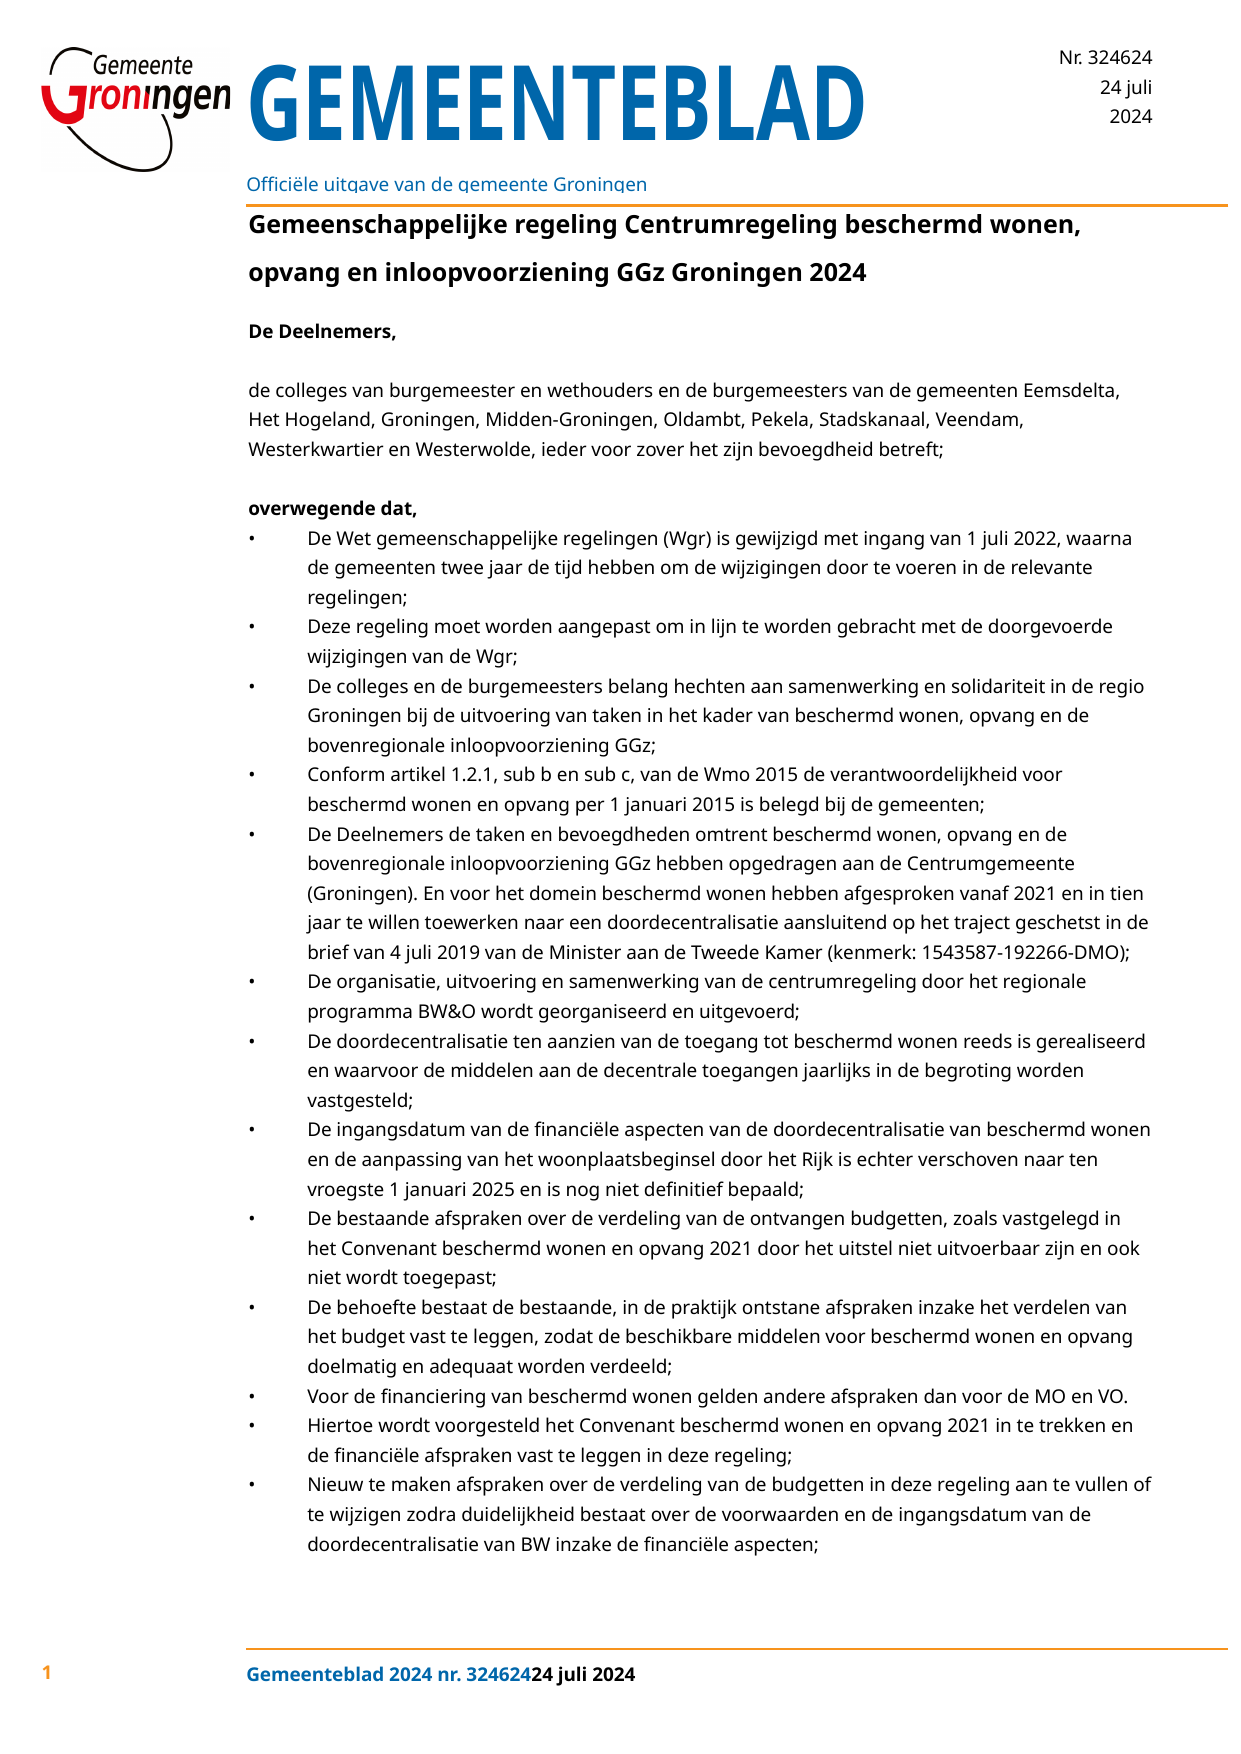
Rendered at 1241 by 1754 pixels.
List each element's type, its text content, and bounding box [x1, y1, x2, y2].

list Deze regeling moet worden aangepast om in lijn te worden gebracht met de doorgevoerde wijzigingen van de Wgr; [248, 614, 1152, 669]
list Voor de financiering van beschermd wonen gelden andere afspraken dan voor de MO en VO. [248, 1383, 1152, 1409]
list Nieuw te maken afspraken over de verdeling van de budgetten in deze regeling aan te vullen of te wijzigen zodra duidelijkheid bestaat over de voorwaarden en de ingangsdatum van de doordecentralisatie van BW inzake de financiële aspecten; [248, 1472, 1152, 1557]
list De behoefte bestaat de bestaande, in de praktijk ontstane afspraken inzake het verdelen van het budget vast te leggen, zodat de beschikbare middelen voor beschermd wonen en opvang doelmatig en adequaat worden verdeeld; [248, 1294, 1152, 1379]
text De Deelnemers, [248, 318, 1152, 344]
list De Wet gemeenschappelijke regelingen (Wgr) is gewijzigd met ingang van 1 juli 2022, waarna de gemeenten twee jaar de tijd hebben om de wijzigingen door te voeren in de relevante regelingen; [248, 525, 1152, 610]
list Hiertoe wordt voorgesteld het Convenant beschermd wonen en opvang 2021 in te trekken en de financiële afspraken vast te leggen in deze regeling; [248, 1412, 1152, 1468]
list De Deelnemers de taken en bevoegdheden omtrent beschermd wonen, opvang en de bovenregionale inloopvoorziening GGz hebben opgedragen aan de Centrumgemeente (Groningen). En voor het domein beschermd wonen hebben afgesproken vanaf 2021 en in tien jaar te willen toewerken naar een doordecentralisatie aansluitend op het traject geschetst in de brief van 4 juli 2019 van de Minister aan de Tweede Kamer (kenmerk: 1543587-192266-DMO); [248, 821, 1152, 965]
list De doordecentralisatie ten aanzien van de toegang tot beschermd wonen reeds is gerealiseerd en waarvoor de middelen aan de decentrale toegangen jaarlijks in de begroting worden vastgesteld; [248, 1028, 1152, 1113]
list Conform artikel 1.2.1, sub b en sub c, van de Wmo 2015 de verantwoordelijkheid voor beschermd wonen en opvang per 1 januari 2015 is belegd bij de gemeenten; [248, 762, 1152, 817]
text de colleges van burgemeester en wethouders en de burgemeesters van de gemeenten Eemsdelta, Het Hogeland, Groningen, Midden-Groningen, Oldambt, Pekela, Stadskanaal, Veendam, Westerkwartier en Westerwolde, ieder voor zover het zijn bevoegdheid betreft; [248, 377, 1152, 462]
text Gemeenschappelijke regeling Centrumregeling beschermd wonen, opvang en inloopvoorziening GGz Groningen 2024 [248, 207, 1152, 288]
list De colleges en de burgemeesters belang hechten aan samenwerking en solidariteit in de regio Groningen bij de uitvoering van taken in het kader van beschermd wonen, opvang en de bovenregionale inloopvoorziening GGz; [248, 673, 1152, 758]
picture [41, 47, 231, 172]
text overwegende dat, [248, 495, 1152, 521]
list De bestaande afspraken over de verdeling van de ontvangen budgetten, zoals vastgelegd in het Convenant beschermd wonen en opvang 2021 door het uitstel niet uitvoerbaar zijn en ook niet wordt toegepast; [248, 1205, 1152, 1290]
list De ingangsdatum van de financiële aspecten van de doordecentralisatie van beschermd wonen en de aanpassing van het woonplaatsbeginsel door het Rijk is echter verschoven naar ten vroegste 1 januari 2025 en is nog niet definitief bepaald; [248, 1117, 1152, 1202]
list De organisatie, uitvoering en samenwerking van de centrumregeling door het regionale programma BW&O wordt georganiseerd en uitgevoerd; [248, 969, 1152, 1024]
